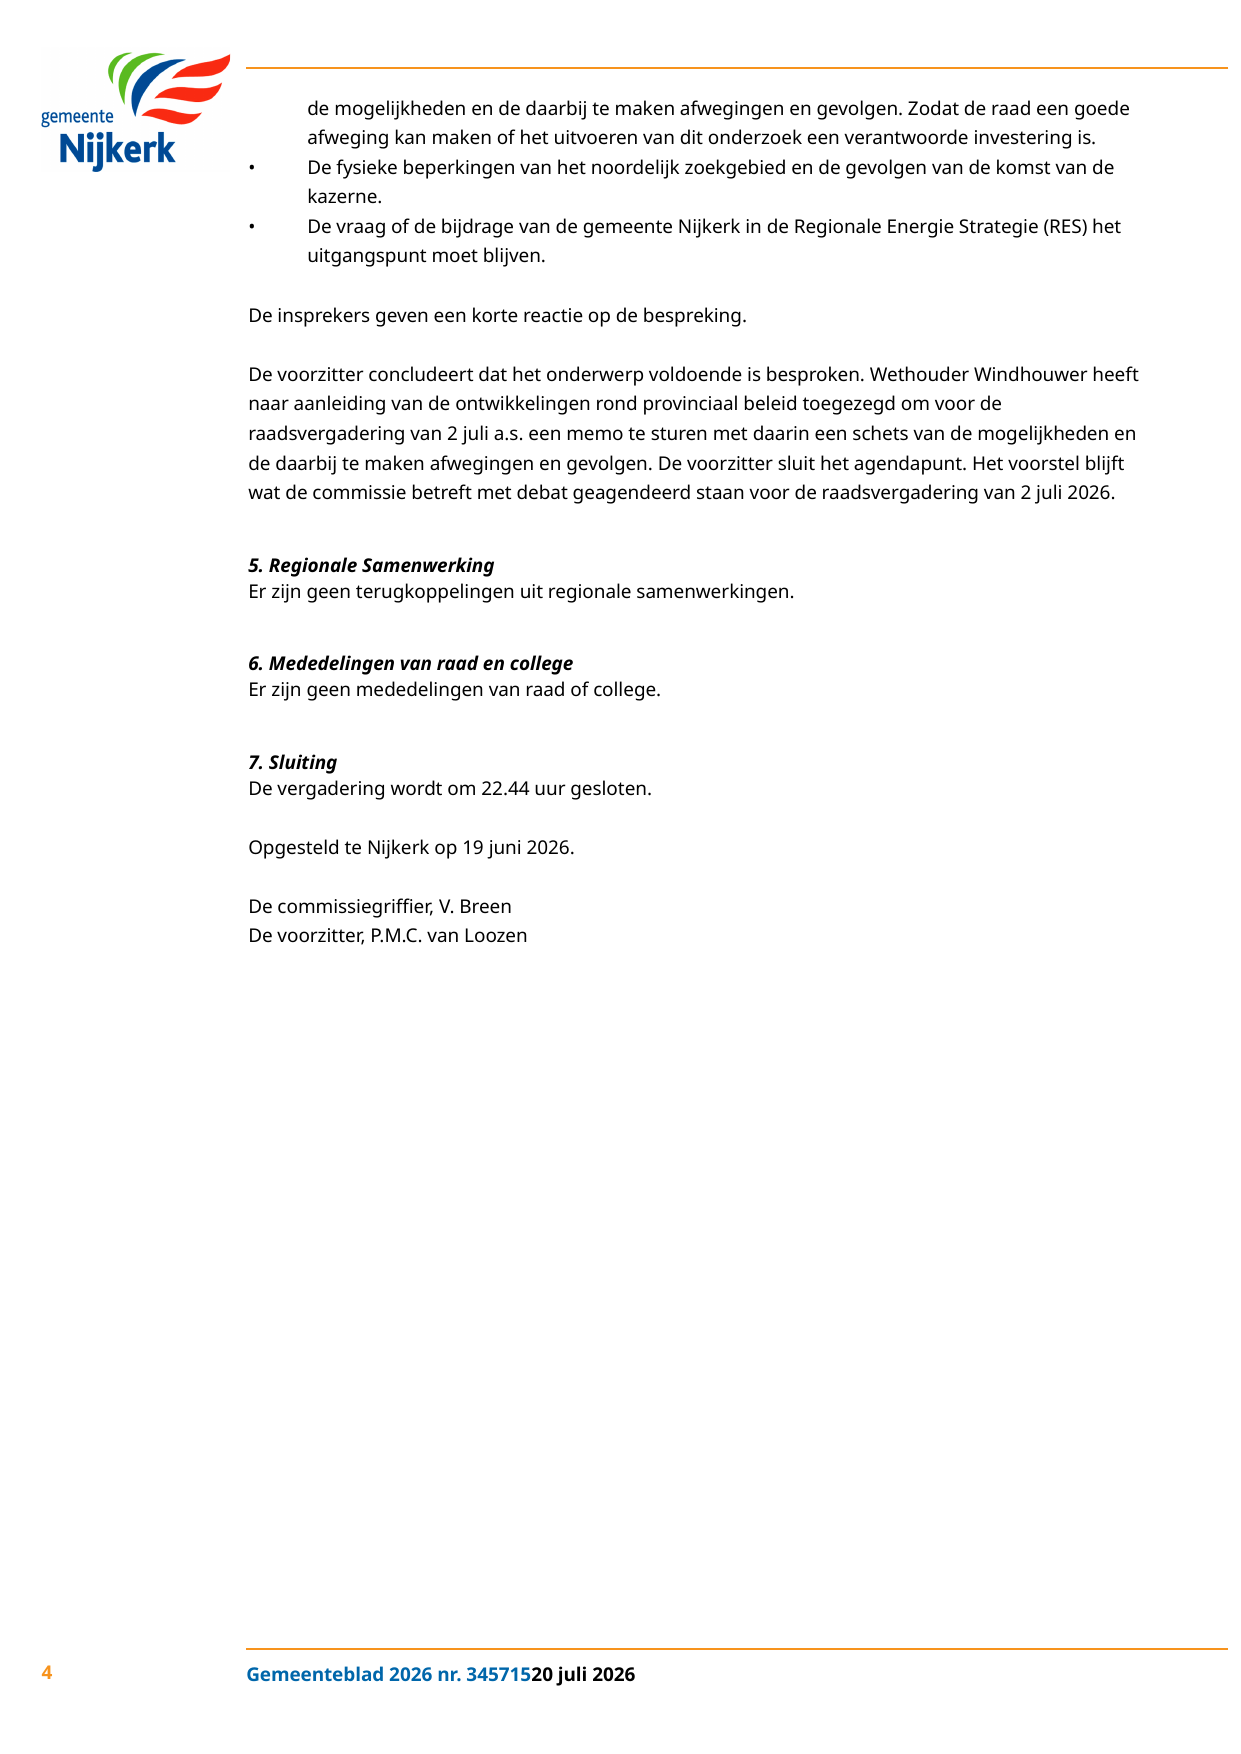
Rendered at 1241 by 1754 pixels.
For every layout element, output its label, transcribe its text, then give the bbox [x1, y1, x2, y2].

text De commissiegriffier, V. Breen [248, 893, 1152, 919]
text 5. Regionale Samenwerking [248, 552, 1152, 578]
text 7. Sluiting [248, 749, 1152, 775]
text 6. Mededelingen van raad en college [248, 651, 1152, 676]
list De fysieke beperkingen van het noordelijk zoekgebied en de gevolgen van de komst van de kazerne. [248, 154, 1152, 209]
text Opgesteld te Nijkerk op 19 juni 2026. [248, 834, 1152, 859]
picture [41, 47, 231, 172]
list de mogelijkheden en de daarbij te maken afwegingen en gevolgen. Zodat de raad een goede afweging kan maken of het uitvoeren van dit onderzoek een verantwoorde investering is. [248, 95, 1152, 150]
text De vergadering wordt om 22.44 uur gesloten. [248, 775, 1152, 800]
text De insprekers geven een korte reactie op de bespreking. [248, 302, 1152, 328]
list De vraag of de bijdrage van de gemeente Nijkerk in de Regionale Energie Strategie (RES) het uitgangspunt moet blijven. [248, 213, 1152, 268]
text Er zijn geen mededelingen van raad of college. [248, 676, 1152, 702]
text Er zijn geen terugkoppelingen uit regionale samenwerkingen. [248, 578, 1152, 603]
text De voorzitter concludeert dat het onderwerp voldoende is besproken. Wethouder Windhouwer heeft naar aanleiding van de ontwikkelingen rond provinciaal beleid toegezegd om voor de raadsvergadering van 2 juli a.s. een memo te sturen met daarin een schets van de mogelijkheden en de daarbij te maken afwegingen en gevolgen. De voorzitter sluit het agendapunt. Het voorstel blijft wat de commissie betreft met debat geagendeerd staan voor de raadsvergadering van 2 juli 2026. [248, 361, 1152, 505]
text De voorzitter, P.M.C. van Loozen [248, 923, 1152, 948]
